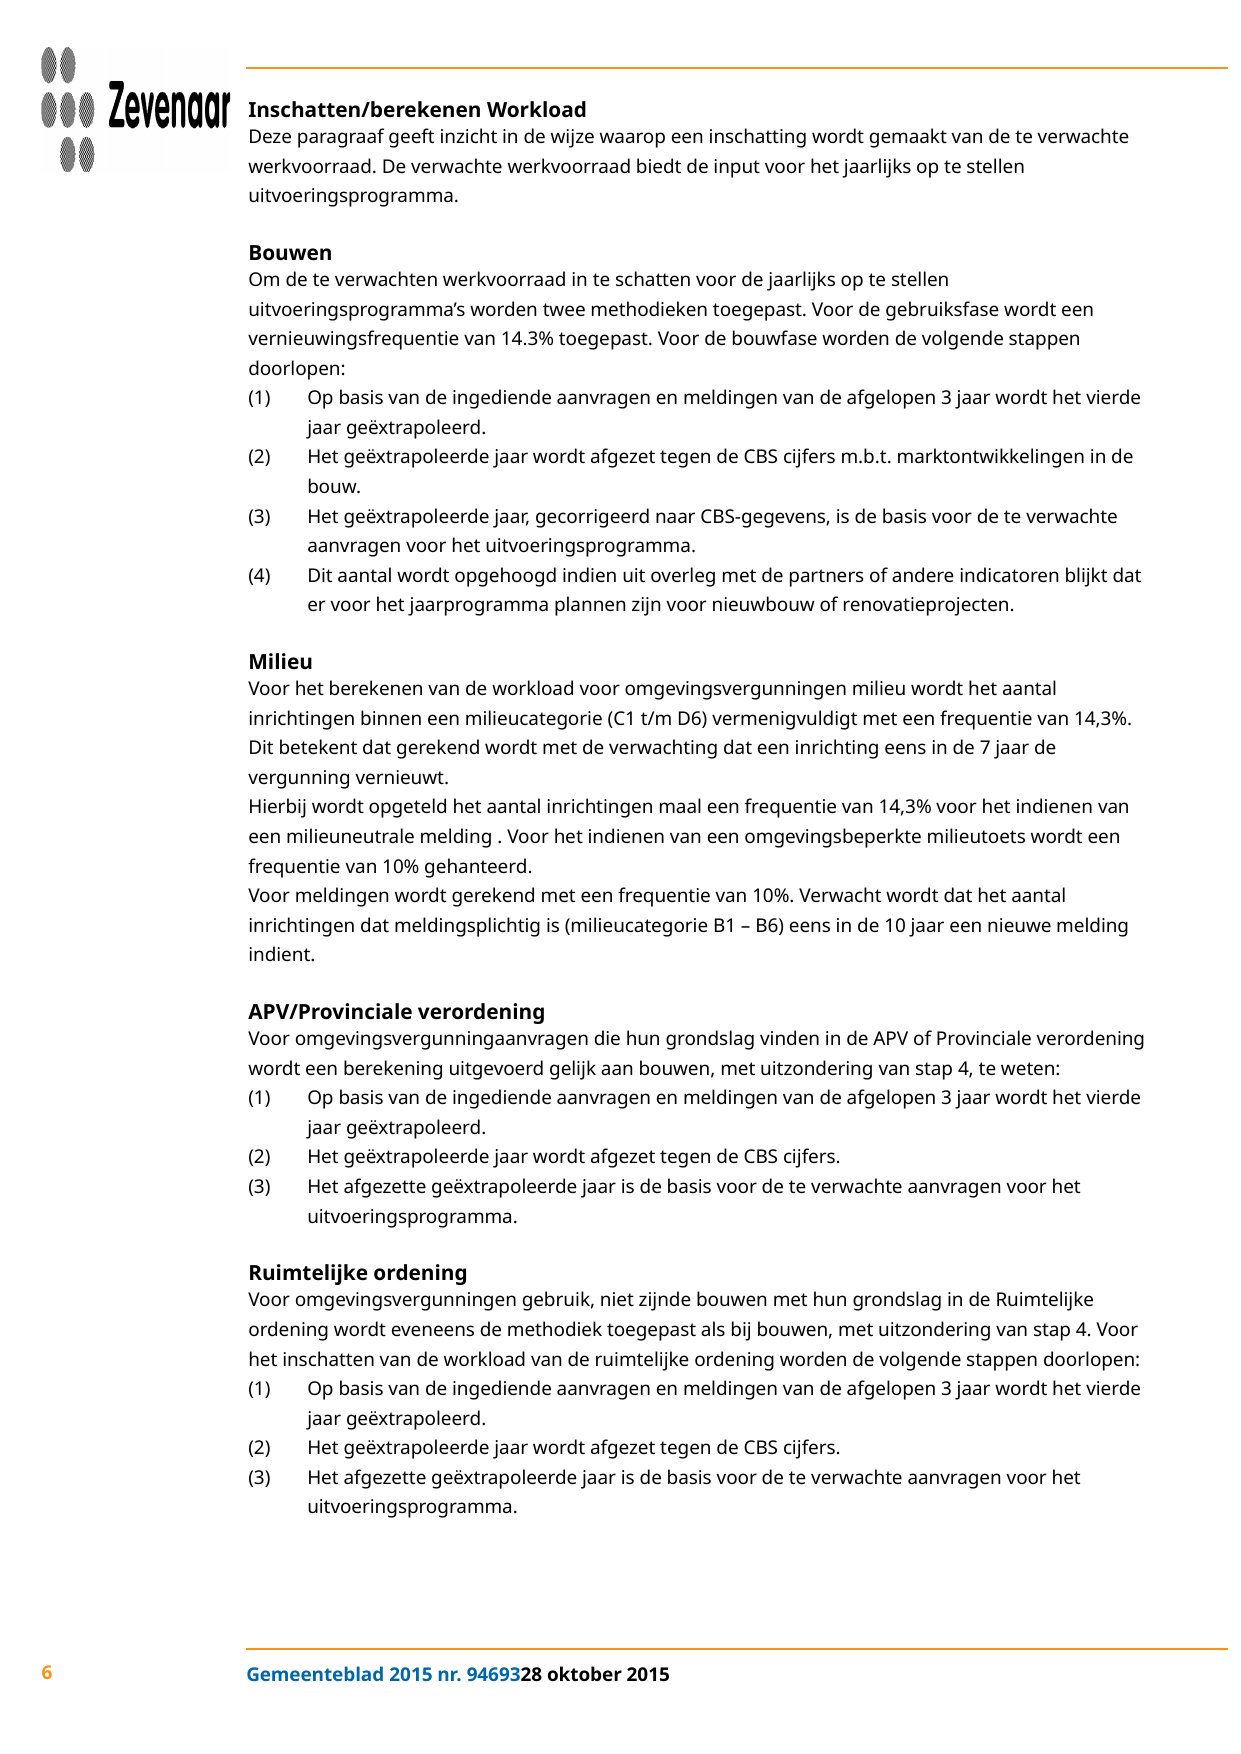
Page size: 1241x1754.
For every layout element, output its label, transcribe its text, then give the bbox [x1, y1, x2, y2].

text Om de te verwachten werkvoorraad in te schatten voor de jaarlijks op te stellen uitvoeringsprogramma’s worden twee methodieken toegepast. Voor de gebruiksfase wordt een vernieuwingsfrequentie van 14.3% toegepast. Voor de bouwfase worden de volgende stappen doorlopen: [248, 266, 1152, 381]
list Het afgezette geëxtrapoleerde jaar is de basis voor de te verwachte aanvragen voor het uitvoeringsprogramma. [248, 1173, 1152, 1228]
list Op basis van de ingediende aanvragen en meldingen van de afgelopen 3 jaar wordt het vierde jaar geëxtrapoleerd. [248, 1084, 1152, 1140]
list Het geëxtrapoleerde jaar, gecorrigeerd naar CBS-gegevens, is de basis voor de te verwachte aanvragen voor het uitvoeringsprogramma. [248, 503, 1152, 558]
text Hierbij wordt opgeteld het aantal inrichtingen maal een frequentie van 14,3% voor het indienen van een milieuneutrale melding . Voor het indienen van een omgevingsbeperkte milieutoets wordt een frequentie van 10% gehanteerd. [248, 794, 1152, 878]
text APV/Provinciale verordening [248, 997, 1152, 1025]
list Dit aantal wordt opgehoogd indien uit overleg met de partners of andere indicatoren blijkt dat er voor het jaarprogramma plannen zijn voor nieuwbouw of renovatieprojecten. [248, 562, 1152, 617]
text Deze paragraaf geeft inzicht in de wijze waarop een inschatting wordt gemaakt van de te verwachte werkvoorraad. De verwachte werkvoorraad biedt de input voor het jaarlijks op te stellen uitvoeringsprogramma. [248, 123, 1152, 208]
text Voor het berekenen van de workload voor omgevingsvergunningen milieu wordt het aantal inrichtingen binnen een milieucategorie (C1 t/m D6) vermenigvuldigt met een frequentie van 14,3%. Dit betekent dat gerekend wordt met de verwachting dat een inrichting eens in de 7 jaar de vergunning vernieuwt. [248, 675, 1152, 790]
list Het afgezette geëxtrapoleerde jaar is de basis voor de te verwachte aanvragen voor het uitvoeringsprogramma. [248, 1464, 1152, 1519]
text Voor omgevingsvergunningaanvragen die hun grondslag vinden in de APV of Provinciale verordening wordt een berekening uitgevoerd gelijk aan bouwen, met uitzondering van stap 4, te weten: [248, 1025, 1152, 1081]
text Inschatten/berekenen Workload [248, 95, 1152, 123]
list Op basis van de ingediende aanvragen en meldingen van de afgelopen 3 jaar wordt het vierde jaar geëxtrapoleerd. [248, 1375, 1152, 1431]
list Op basis van de ingediende aanvragen en meldingen van de afgelopen 3 jaar wordt het vierde jaar geëxtrapoleerd. [248, 384, 1152, 440]
text Bouwen [248, 238, 1152, 266]
text Ruimtelijke ordening [248, 1258, 1152, 1287]
list Het geëxtrapoleerde jaar wordt afgezet tegen de CBS cijfers. [248, 1434, 1152, 1460]
list Het geëxtrapoleerde jaar wordt afgezet tegen de CBS cijfers m.b.t. marktontwikkelingen in de bouw. [248, 444, 1152, 499]
list Het geëxtrapoleerde jaar wordt afgezet tegen de CBS cijfers. [248, 1144, 1152, 1169]
text Milieu [248, 647, 1152, 675]
text Voor omgevingsvergunningen gebruik, niet zijnde bouwen met hun grondslag in de Ruimtelijke ordening wordt eveneens de methodiek toegepast als bij bouwen, met uitzondering van stap 4. Voor het inschatten van de workload van de ruimtelijke ordening worden de volgende stappen doorlopen: [248, 1287, 1152, 1371]
text Voor meldingen wordt gerekend met een frequentie van 10%. Verwacht wordt dat het aantal inrichtingen dat meldingsplichtig is (milieucategorie B1 – B6) eens in de 10 jaar een nieuwe melding indient. [248, 882, 1152, 967]
picture [41, 47, 231, 172]
